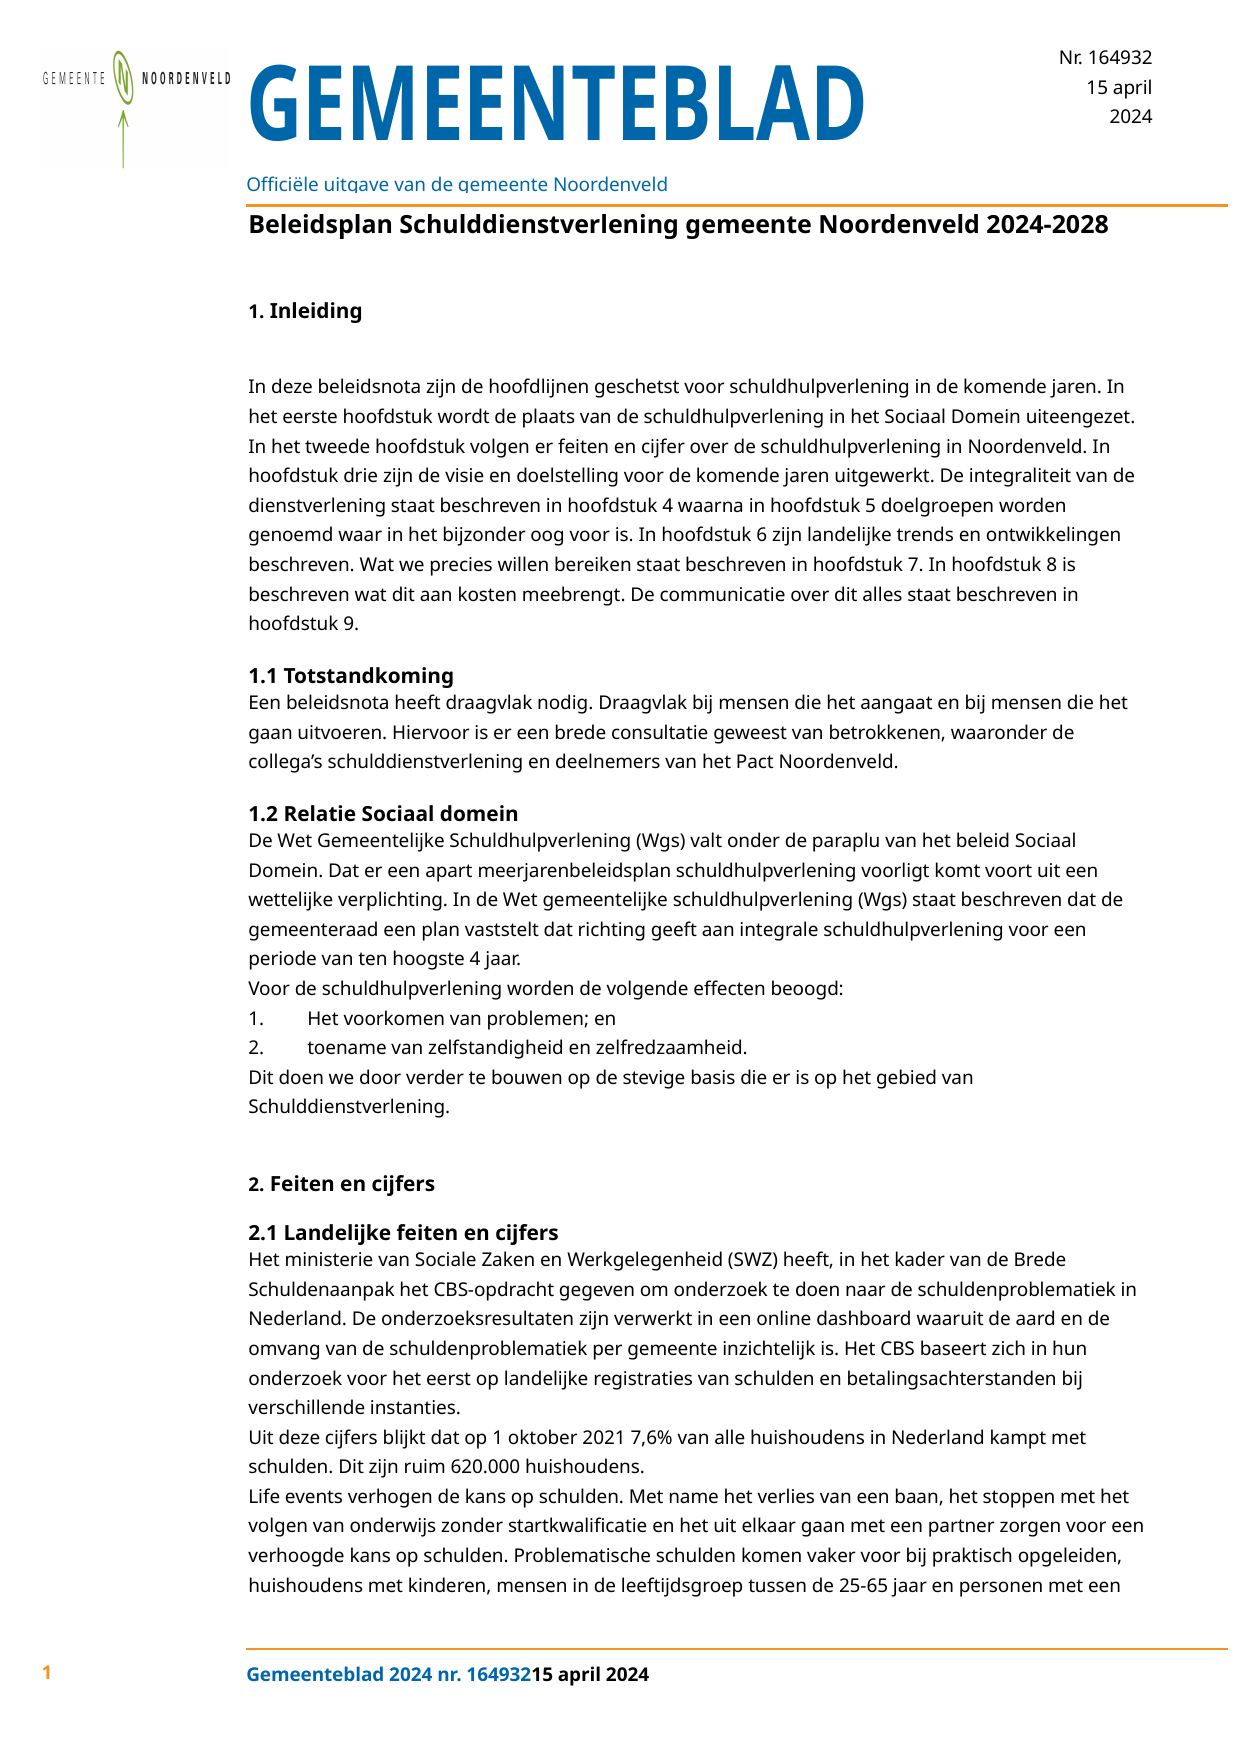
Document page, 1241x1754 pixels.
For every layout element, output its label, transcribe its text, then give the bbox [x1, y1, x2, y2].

list Het voorkomen van problemen; en [248, 1005, 1152, 1031]
text De Wet Gemeentelijke Schuldhulpverlening (Wgs) valt onder de paraplu van het beleid Sociaal Domein. Dat er een apart meerjarenbeleidsplan schuldhulpverlening voorligt komt voort uit een wettelijke verplichting. In de Wet gemeentelijke schuldhulpverlening (Wgs) staat beschreven dat de gemeenteraad een plan vaststelt dat richting geeft aan integrale schuldhulpverlening voor een periode van ten hoogste 4 jaar. [248, 827, 1152, 971]
text In deze beleidsnota zijn de hoofdlijnen geschetst voor schuldhulpverlening in de komende jaren. In het eerste hoofdstuk wordt de plaats van de schuldhulpverlening in het Sociaal Domein uiteengezet. In het tweede hoofdstuk volgen er feiten en cijfer over de schuldhulpverlening in Noordenveld. In hoofdstuk drie zijn de visie en doelstelling voor de komende jaren uitgewerkt. De integraliteit van de dienstverlening staat beschreven in hoofdstuk 4 waarna in hoofdstuk 5 doelgroepen worden genoemd waar in het bijzonder oog voor is. In hoofdstuk 6 zijn landelijke trends en ontwikkelingen beschreven. Wat we precies willen bereiken staat beschreven in hoofdstuk 7. In hoofdstuk 8 is beschreven wat dit aan kosten meebrengt. De communicatie over dit alles staat beschreven in hoofdstuk 9. [248, 374, 1152, 636]
text 1.2 Relatie Sociaal domein [248, 799, 1152, 827]
text Een beleidsnota heeft draagvlak nodig. Draagvlak bij mensen die het aangaat en bij mensen die het gaan uitvoeren. Hiervoor is er een brede consultatie geweest van betrokkenen, waaronder de collega’s schulddienstverlening en deelnemers van het Pact Noordenveld. [248, 689, 1152, 774]
text Beleidsplan Schulddienstverlening gemeente Noordenveld 2024-2028 [248, 207, 1152, 241]
text Uit deze cijfers blijkt dat op 1 oktober 2021 7,6% van alle huishoudens in Nederland kampt met schulden. Dit zijn ruim 620.000 huishoudens. [248, 1424, 1152, 1479]
list toename van zelfstandigheid en zelfredzaamheid. [248, 1034, 1152, 1060]
text Life events verhogen de kans op schulden. Met name het verlies van een baan, het stoppen met het volgen van onderwijs zonder startkwalificatie en het uit elkaar gaan met een partner zorgen voor een verhoogde kans op schulden. Problematische schulden komen vaker voor bij praktisch opgeleiden, huishoudens met kinderen, mensen in de leeftijdsgroep tussen de 25-65 jaar en personen met een [248, 1483, 1152, 1598]
text Het ministerie van Sociale Zaken en Werkgelegenheid (SWZ) heeft, in het kader van de Brede Schuldenaanpak het CBS-opdracht gegeven om onderzoek te doen naar de schuldenproblematiek in Nederland. De onderzoeksresultaten zijn verwerkt in een online dashboard waaruit de aard en de omvang van de schuldenproblematiek per gemeente inzichtelijk is. Het CBS baseert zich in hun onderzoek voor het eerst op landelijke registraties van schulden en betalingsachterstanden bij verschillende instanties. [248, 1246, 1152, 1420]
text 2. Feiten en cijfers [248, 1169, 1152, 1197]
picture [41, 47, 231, 172]
text Voor de schuldhulpverlening worden de volgende effecten beoogd: [248, 975, 1152, 1001]
text Dit doen we door verder te bouwen op de stevige basis die er is op het gebied van Schulddienstverlening. [248, 1064, 1152, 1119]
text 2.1 Landelijke feiten en cijfers [248, 1218, 1152, 1246]
text 1.1 Totstandkoming [248, 661, 1152, 689]
text 1. Inleiding [248, 296, 1152, 324]
